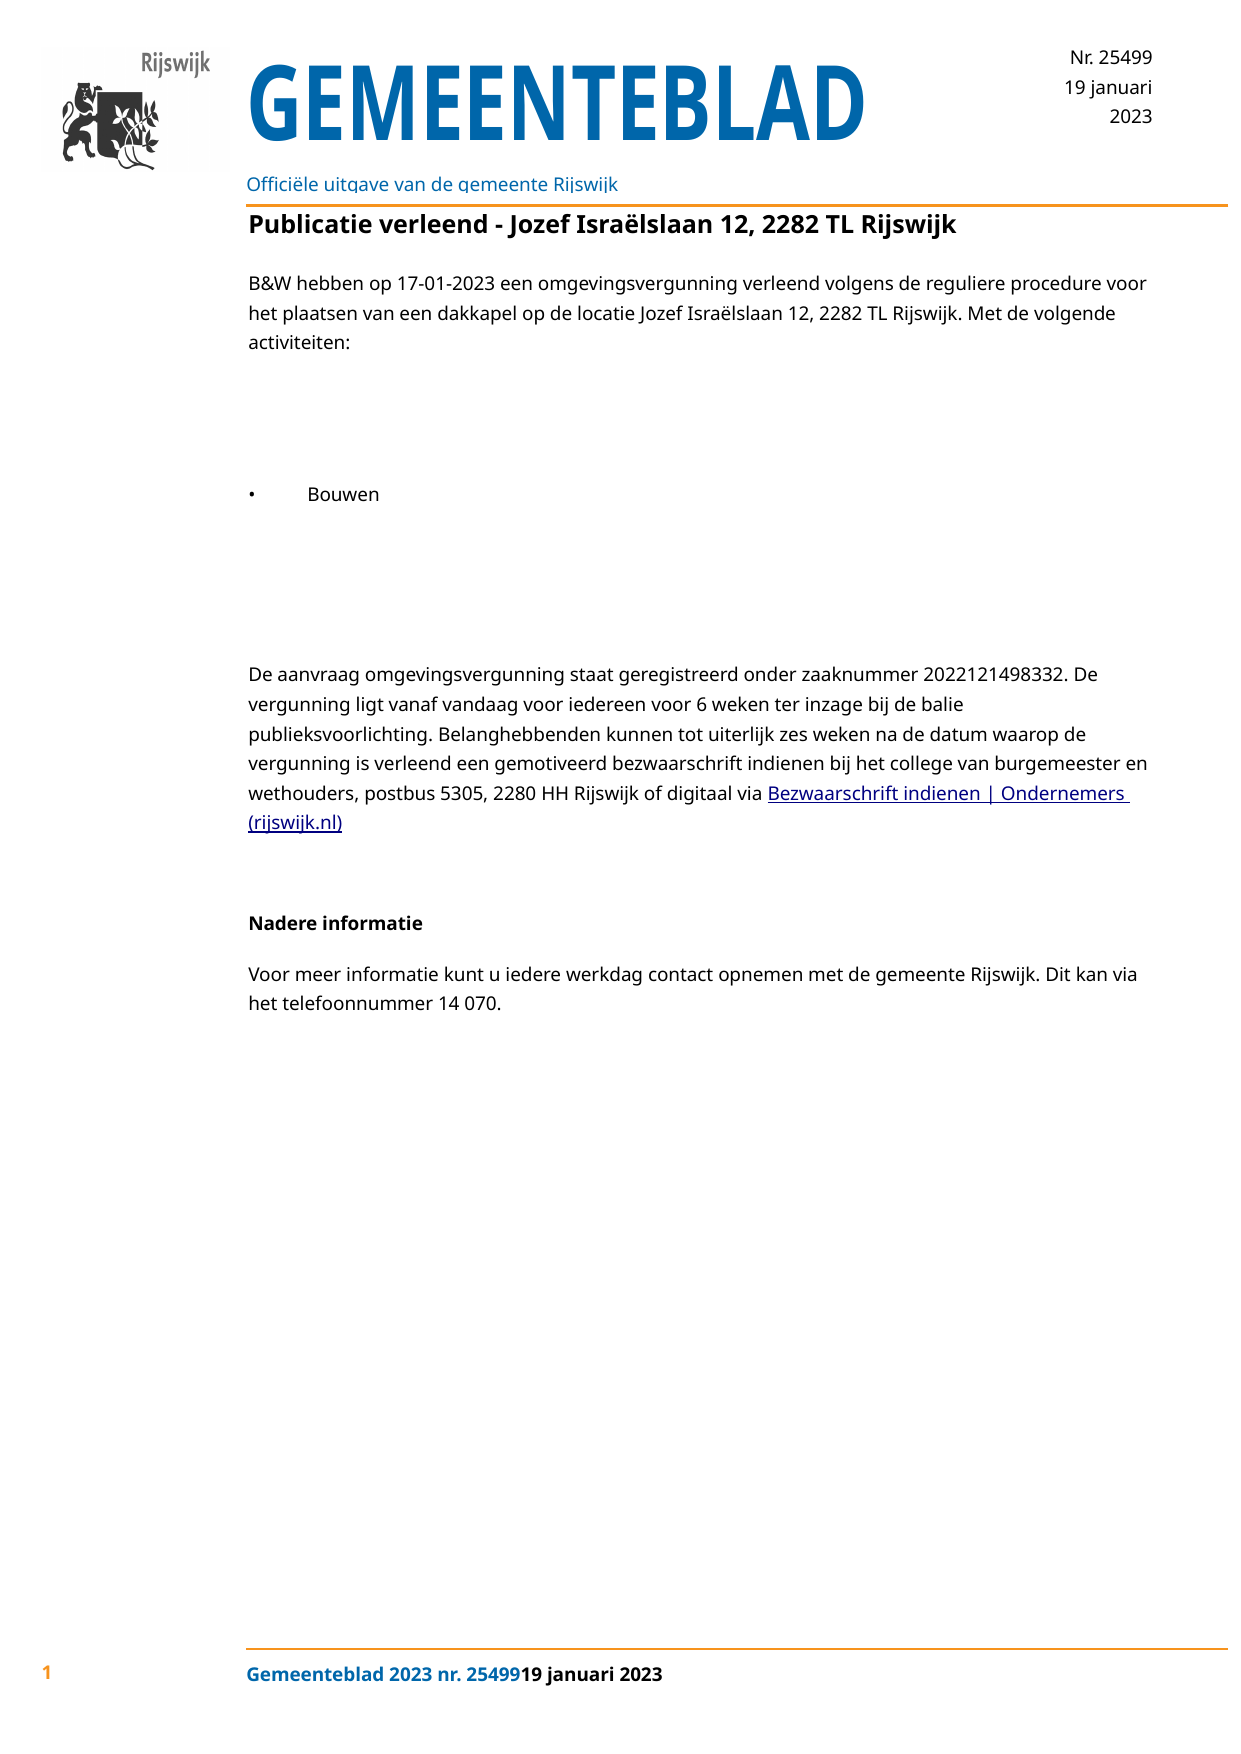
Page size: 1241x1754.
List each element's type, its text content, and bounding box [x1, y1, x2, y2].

text Voor meer informatie kunt u iedere werkdag contact opnemen met de gemeente Rijswijk. Dit kan via het telefoonnummer 14 070. [248, 961, 1152, 1016]
text Publicatie verleend - Jozef Israëlslaan 12, 2282 TL Rijswijk [248, 207, 1152, 241]
text De aanvraag omgevingsvergunning staat geregistreerd onder zaaknummer 2022121498332. De vergunning ligt vanaf vandaag voor iedereen voor 6 weken ter inzage bij de balie publieksvoorlichting. Belanghebbenden kunnen tot uiterlijk zes weken na de datum waarop de vergunning is verleend een gemotiveerd bezwaarschrift indienen bij het college van burgemeester en wethouders, postbus 5305, 2280 HH Rijswijk of digitaal via Bezwaarschrift indienen | Ondernemers (rijswijk.nl) [248, 662, 1152, 835]
picture [41, 47, 231, 172]
list Bouwen [248, 481, 1152, 506]
text B&W hebben op 17-01-2023 een omgevingsvergunning verleend volgens de reguliere procedure voor het plaatsen van een dakkapel op de locatie Jozef Israëlslaan 12, 2282 TL Rijswijk. Met de volgende activiteiten: [248, 270, 1152, 355]
text Nadere informatie [248, 910, 1152, 936]
